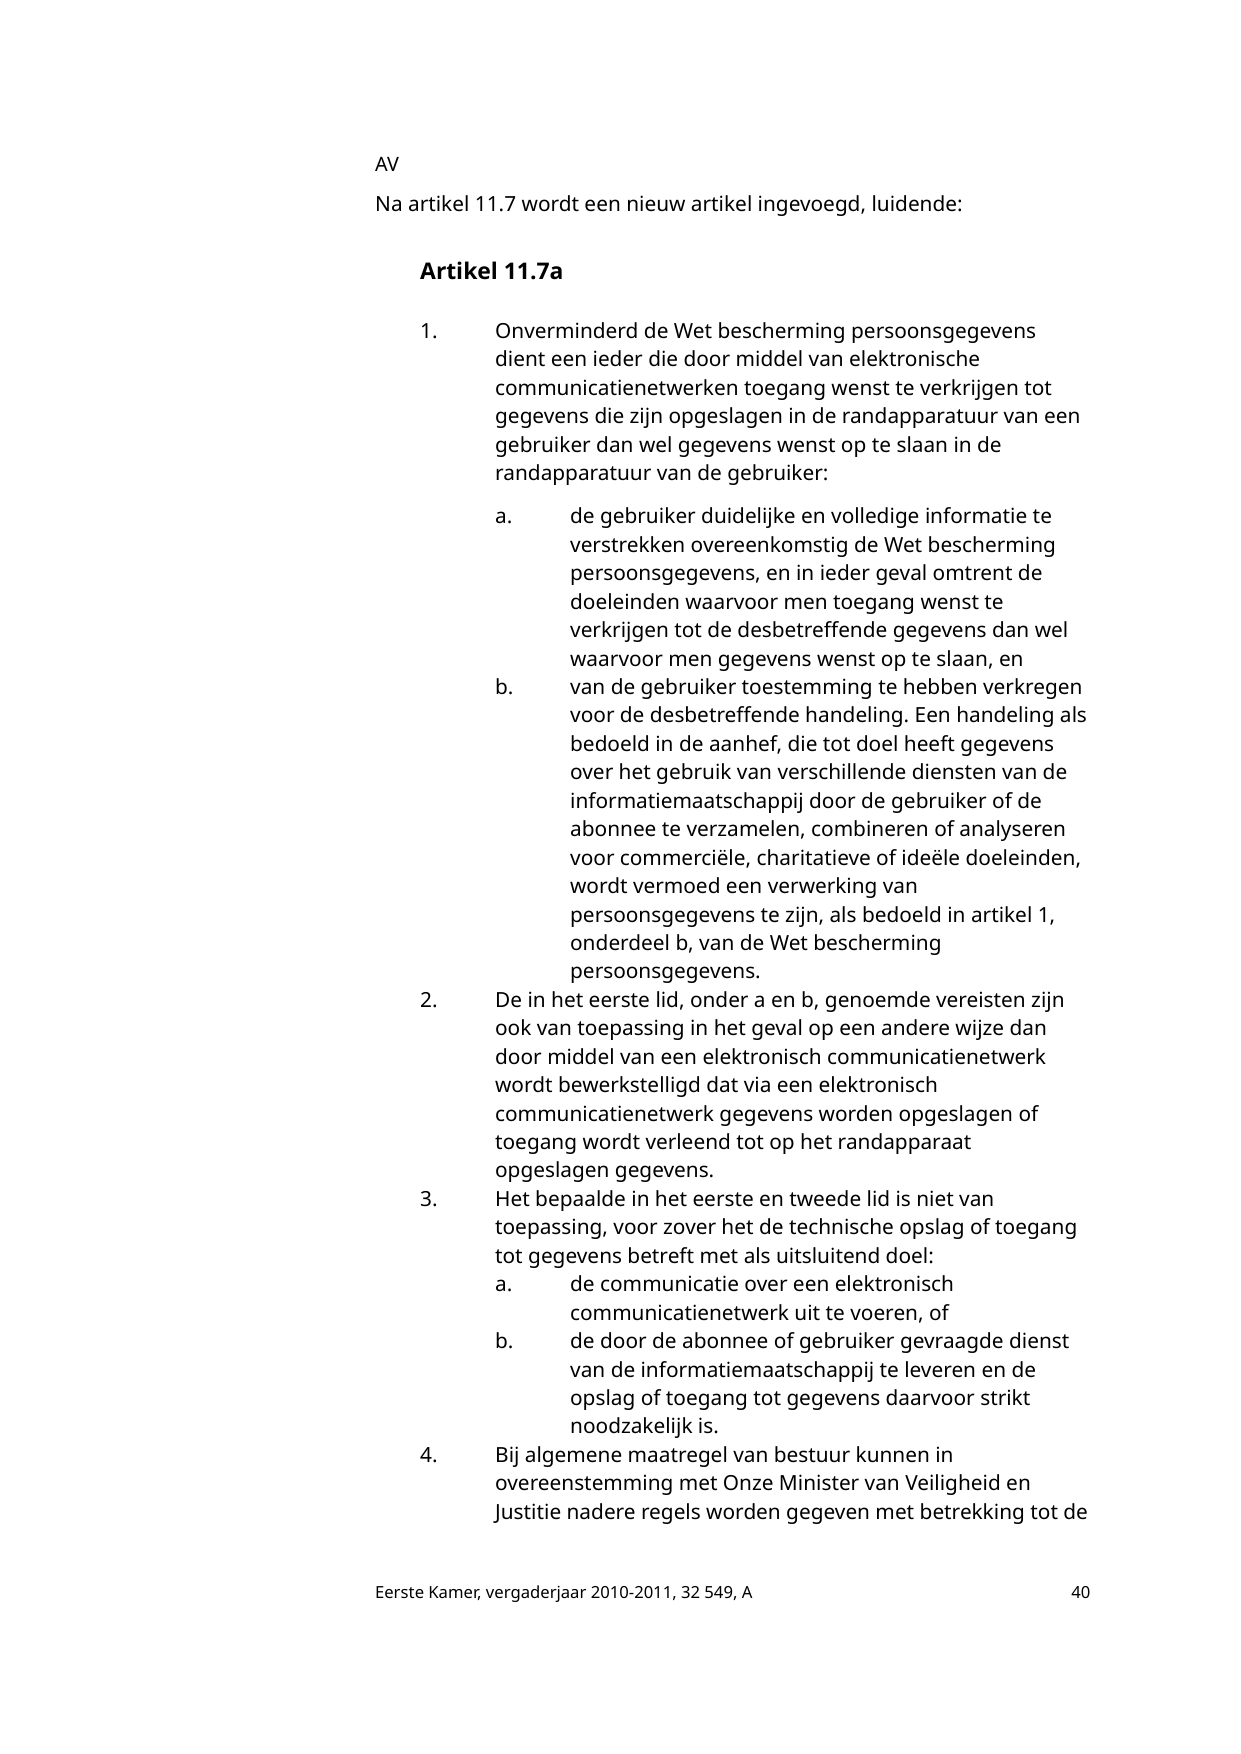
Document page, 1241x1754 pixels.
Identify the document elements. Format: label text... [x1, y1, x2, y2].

subtitle Artikel 11.7a [420, 255, 1090, 286]
list De in het eerste lid, onder a en b, genoemde vereisten zijn ook van toepassing in het geval op een andere wijze dan door middel van een elektronisch communicatienetwerk wordt bewerkstelligd dat via een elektronisch communicatienetwerk gegevens worden opgeslagen of toegang wordt verleend tot op het randapparaat opgeslagen gegevens. [420, 985, 1090, 1184]
list van de gebruiker toestemming te hebben verkregen voor de desbetreffende handeling. Een handeling als bedoeld in de aanhef, die tot doel heeft gegevens over het gebruik van verschillende diensten van de informatiemaatschappij door de gebruiker of de abonnee te verzamelen, combineren of analyseren voor commerciële, charitatieve of ideële doeleinden, wordt vermoed een verwerking van persoonsgegevens te zijn, als bedoeld in artikel 1, onderdeel b, van de Wet bescherming persoonsgegevens. [495, 672, 1090, 985]
text AV [375, 150, 1090, 177]
list de door de abonnee of gebruiker gevraagde dienst van de informatiemaatschappij te leveren en de opslag of toegang tot gegevens daarvoor strikt noodzakelijk is. [495, 1326, 1090, 1440]
list Het bepaalde in het eerste en tweede lid is niet van toepassing, voor zover het de technische opslag of toegang tot gegevens betreft met als uitsluitend doel: [420, 1184, 1090, 1269]
list Onverminderd de Wet bescherming persoonsgegevens dient een ieder die door middel van elektronische communicatienetwerken toegang wenst te verkrijgen tot gegevens die zijn opgeslagen in de randapparatuur van een gebruiker dan wel gegevens wenst op te slaan in de randapparatuur van de gebruiker: [420, 316, 1090, 487]
text Na artikel 11.7 wordt een nieuw artikel ingevoegd, luidende: [375, 189, 1090, 217]
list Bij algemene maatregel van bestuur kunnen in overeenstemming met Onze Minister van Veiligheid en Justitie nadere regels worden gegeven met betrekking tot de [420, 1440, 1090, 1525]
list de communicatie over een elektronisch communicatienetwerk uit te voeren, of [495, 1269, 1090, 1326]
list de gebruiker duidelijke en volledige informatie te verstrekken overeenkomstig de Wet bescherming persoonsgegevens, en in ieder geval omtrent de doeleinden waarvoor men toegang wenst te verkrijgen tot de desbetreffende gegevens dan wel waarvoor men gegevens wenst op te slaan, en [495, 502, 1090, 672]
